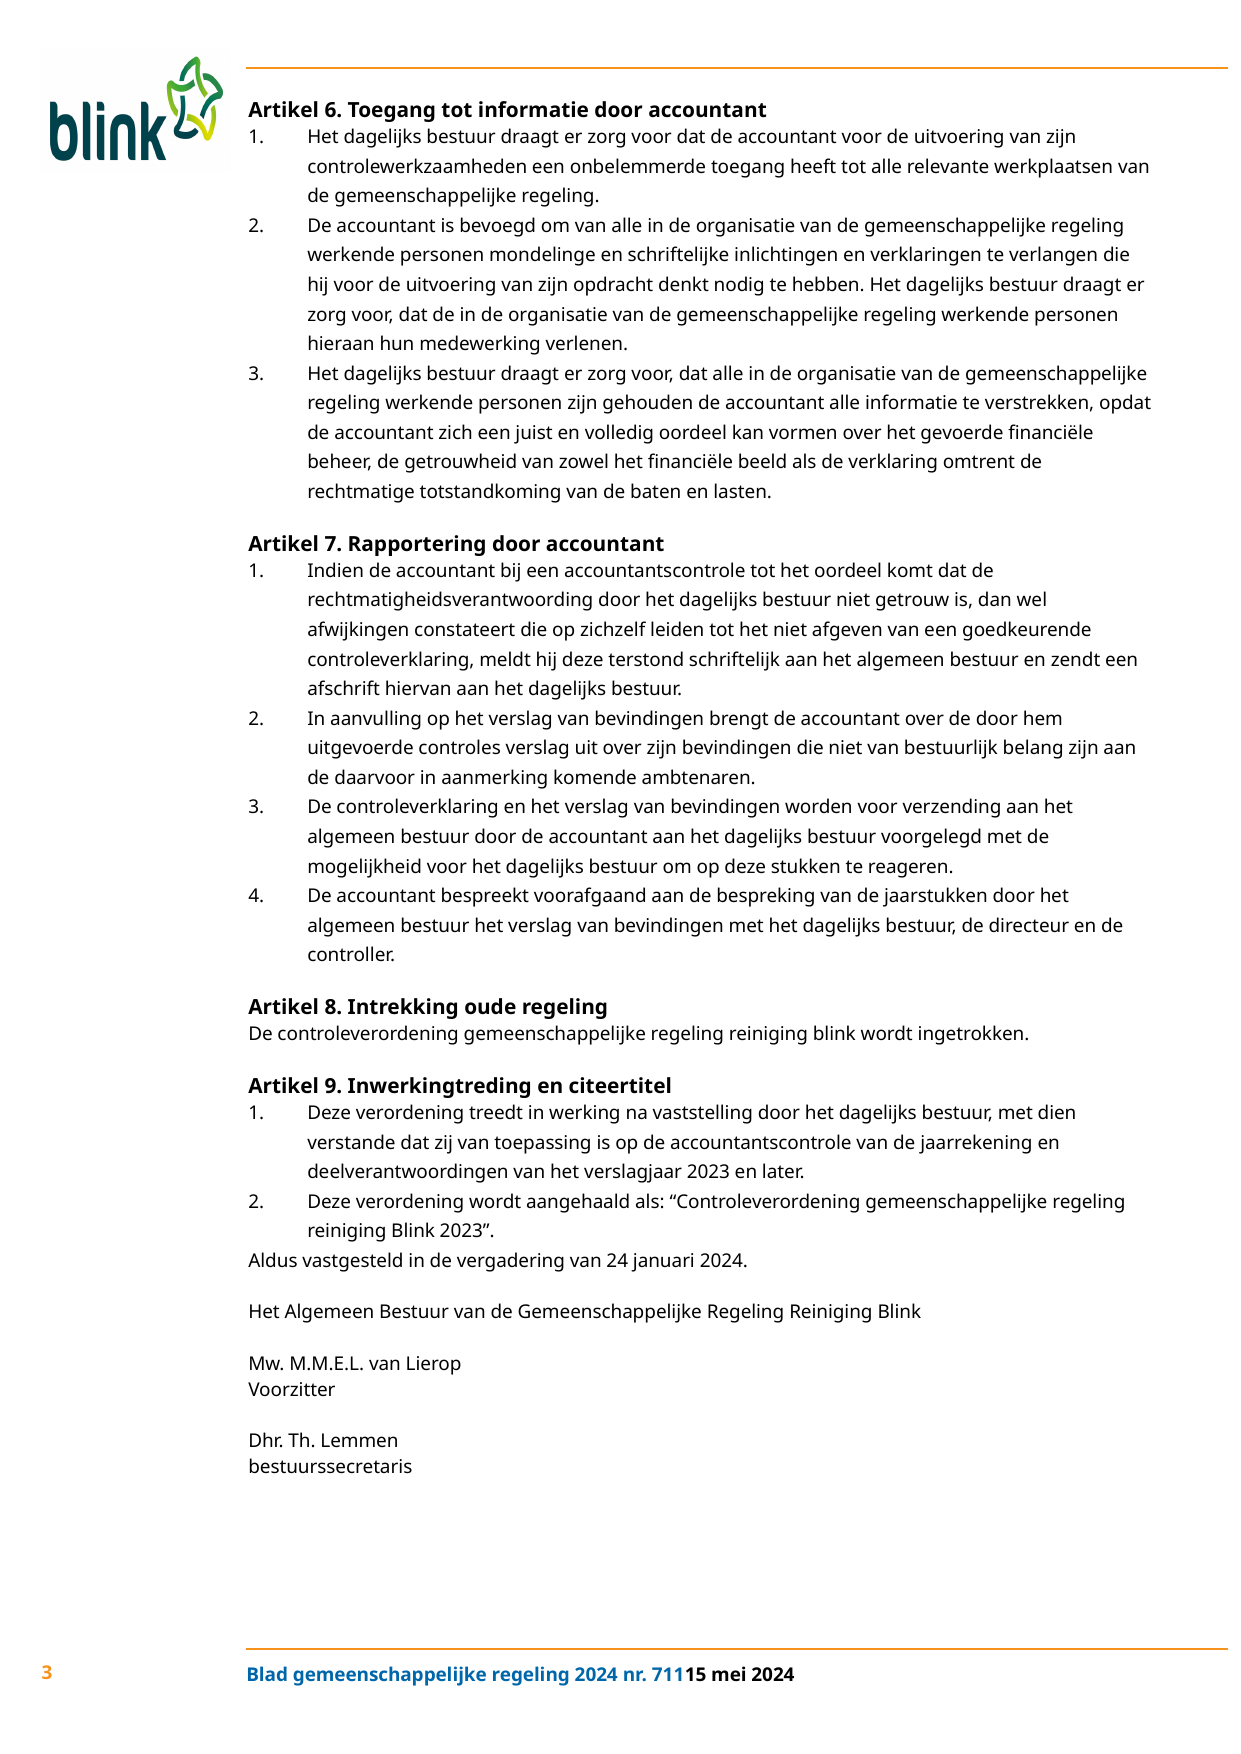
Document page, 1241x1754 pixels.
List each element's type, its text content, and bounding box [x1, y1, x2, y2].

text Artikel 7. Rapportering door accountant [248, 529, 1152, 557]
text Aldus vastgesteld in de vergadering van 24 januari 2024. [248, 1247, 1152, 1273]
text Artikel 8. Intrekking oude regeling [248, 992, 1152, 1021]
text bestuurssecretaris [248, 1453, 1152, 1479]
list In aanvulling op het verslag van bevindingen brengt de accountant over de door hem uitgevoerde controles verslag uit over zijn bevindingen die niet van bestuurlijk belang zijn aan de daarvoor in aanmerking komende ambtenaren. [248, 705, 1152, 790]
text Dhr. Th. Lemmen [248, 1427, 1152, 1453]
text Het Algemeen Bestuur van de Gemeenschappelijke Regeling Reiniging Blink [248, 1299, 1152, 1324]
list Deze verordening treedt in werking na vaststelling door het dagelijks bestuur, met dien verstande dat zij van toepassing is op de accountantscontrole van de jaarrekening en deelverantwoordingen van het verslagjaar 2023 en later. [248, 1099, 1152, 1184]
text Voorzitter [248, 1376, 1152, 1402]
list Het dagelijks bestuur draagt er zorg voor dat de accountant voor de uitvoering van zijn controlewerkzaamheden een onbelemmerde toegang heeft tot alle relevante werkplaatsen van de gemeenschappelijke regeling. [248, 123, 1152, 208]
text Mw. M.M.E.L. van Lierop [248, 1350, 1152, 1376]
list De accountant bespreekt voorafgaand aan de bespreking van de jaarstukken door het algemeen bestuur het verslag van bevindingen met het dagelijks bestuur, de directeur en de controller. [248, 882, 1152, 967]
picture [41, 47, 231, 172]
list Het dagelijks bestuur draagt er zorg voor, dat alle in de organisatie van de gemeenschappelijke regeling werkende personen zijn gehouden de accountant alle informatie te verstrekken, opdat de accountant zich een juist en volledig oordeel kan vormen over het gevoerde financiële beheer, de getrouwheid van zowel het financiële beeld als de verklaring omtrent de rechtmatige totstandkoming van de baten en lasten. [248, 360, 1152, 504]
text Artikel 9. Inwerkingtreding en citeertitel [248, 1071, 1152, 1099]
text Artikel 6. Toegang tot informatie door accountant [248, 95, 1152, 123]
list De accountant is bevoegd om van alle in de organisatie van de gemeenschappelijke regeling werkende personen mondelinge en schriftelijke inlichtingen en verklaringen te verlangen die hij voor de uitvoering van zijn opdracht denkt nodig te hebben. Het dagelijks bestuur draagt er zorg voor, dat de in de organisatie van de gemeenschappelijke regeling werkende personen hieraan hun medewerking verlenen. [248, 212, 1152, 356]
list Indien de accountant bij een accountantscontrole tot het oordeel komt dat de rechtmatigheidsverantwoording door het dagelijks bestuur niet getrouw is, dan wel afwijkingen constateert die op zichzelf leiden tot het niet afgeven van een goedkeurende controleverklaring, meldt hij deze terstond schriftelijk aan het algemeen bestuur en zendt een afschrift hiervan aan het dagelijks bestuur. [248, 557, 1152, 701]
text De controleverordening gemeenschappelijke regeling reiniging blink wordt ingetrokken. [248, 1021, 1152, 1046]
list Deze verordening wordt aangehaald als: “Controleverordening gemeenschappelijke regeling reiniging Blink 2023”. [248, 1188, 1152, 1243]
list De controleverklaring en het verslag van bevindingen worden voor verzending aan het algemeen bestuur door de accountant aan het dagelijks bestuur voorgelegd met de mogelijkheid voor het dagelijks bestuur om op deze stukken te reageren. [248, 794, 1152, 879]
